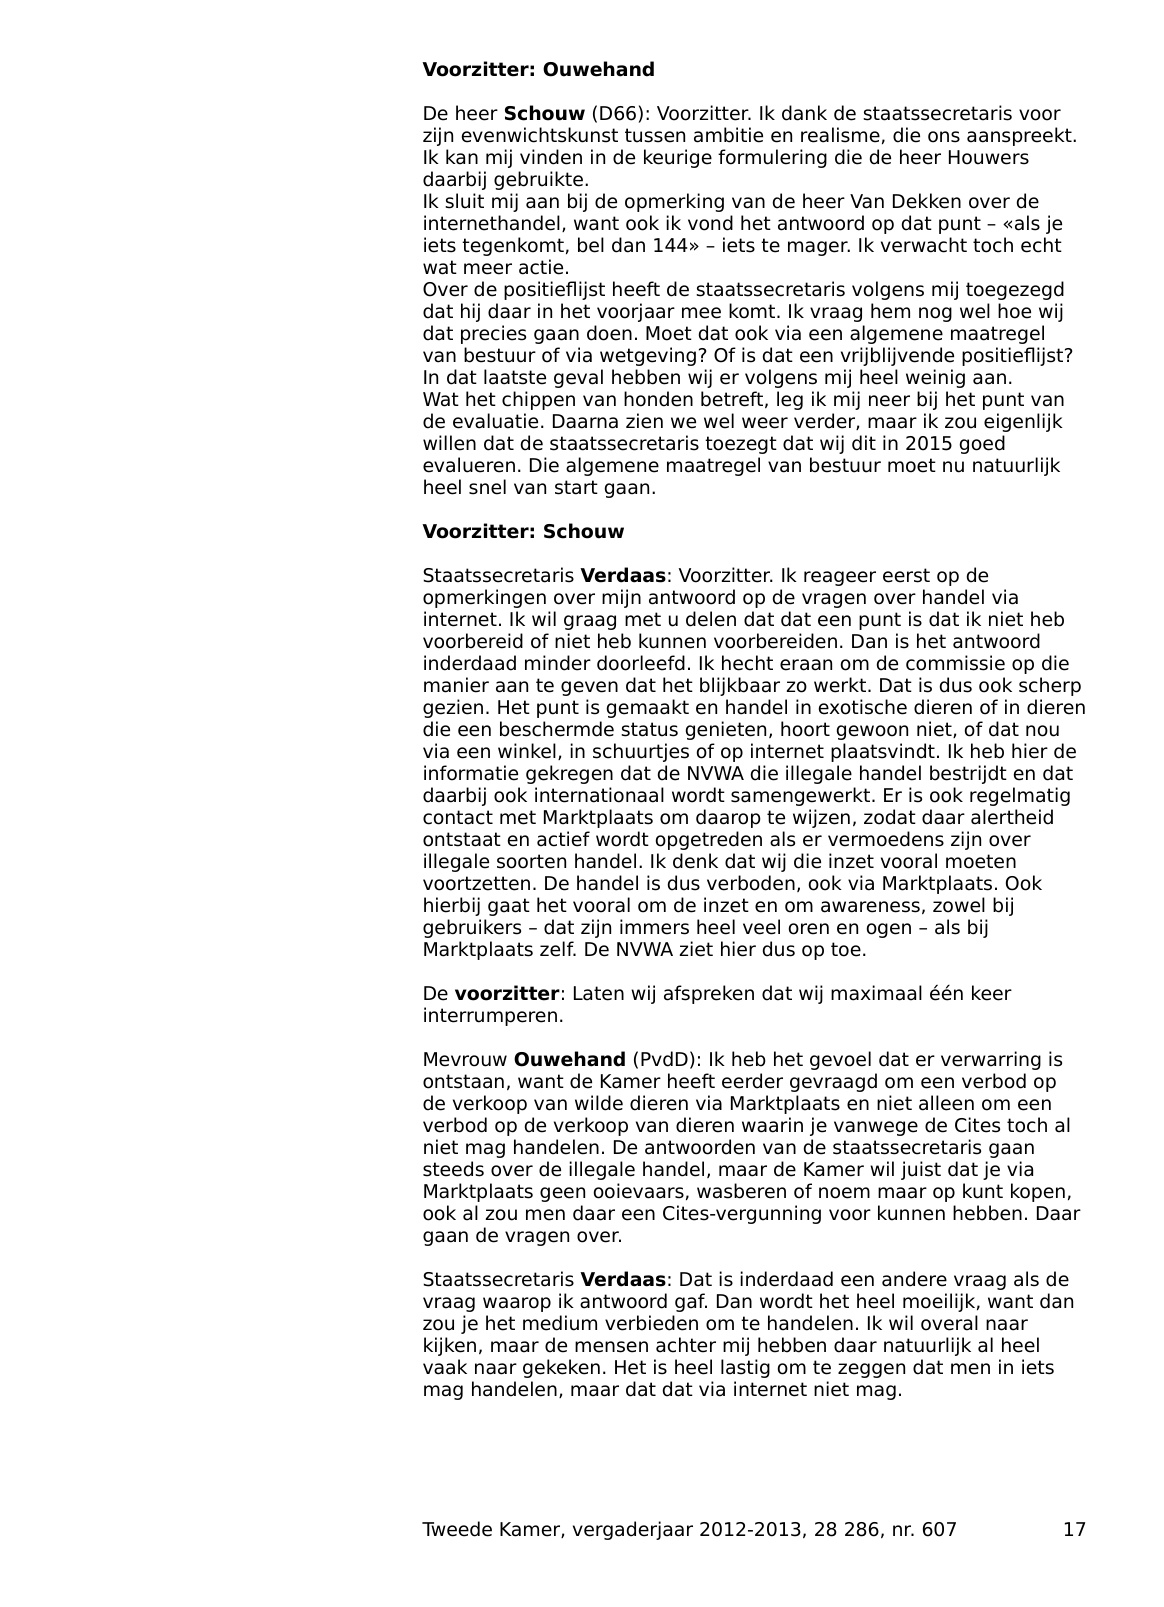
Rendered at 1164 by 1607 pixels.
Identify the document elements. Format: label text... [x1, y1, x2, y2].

text De voorzitter: Laten wij afspreken dat wij maximaal één keer interrumperen. [422, 983, 1087, 1027]
text Wat het chippen van honden betreft, leg ik mij neer bij het punt van de evaluatie. Daarna zien we wel weer verder, maar ik zou eigenlijk willen dat de staatssecretaris toezegt dat wij dit in 2015 goed evalueren. Die algemene maatregel van bestuur moet nu natuurlijk heel snel van start gaan. [422, 389, 1087, 499]
text Staatssecretaris Verdaas: Dat is inderdaad een andere vraag als de vraag waarop ik antwoord gaf. Dan wordt het heel moeilijk, want dan zou je het medium verbieden om te handelen. Ik wil overal naar kijken, maar de mensen achter mij hebben daar natuurlijk al heel vaak naar gekeken. Het is heel lastig om te zeggen dat men in iets mag handelen, maar dat dat via internet niet mag. [422, 1269, 1087, 1401]
text Staatssecretaris Verdaas: Voorzitter. Ik reageer eerst op de opmerkingen over mijn antwoord op de vragen over handel via internet. Ik wil graag met u delen dat dat een punt is dat ik niet heb voorbereid of niet heb kunnen voorbereiden. Dan is het antwoord inderdaad minder doorleefd. Ik hecht eraan om de commissie op die manier aan te geven dat het blijkbaar zo werkt. Dat is dus ook scherp gezien. Het punt is gemaakt en handel in exotische dieren of in dieren die een beschermde status genieten, hoort gewoon niet, of dat nou via een winkel, in schuurtjes of op internet plaatsvindt. Ik heb hier de informatie gekregen dat de NVWA die illegale handel bestrijdt en dat daarbij ook internationaal wordt samengewerkt. Er is ook regelmatig contact met Marktplaats om daarop te wijzen, zodat daar alertheid ontstaat en actief wordt opgetreden als er vermoedens zijn over illegale soorten handel. Ik denk dat wij die inzet vooral moeten voortzetten. De handel is dus verboden, ook via Marktplaats. Ook hierbij gaat het vooral om de inzet en om awareness, zowel bij gebruikers – dat zijn immers heel veel oren en ogen – als bij Marktplaats zelf. De NVWA ziet hier dus op toe. [422, 565, 1087, 961]
text De heer Schouw (D66): Voorzitter. Ik dank de staatssecretaris voor zijn evenwichtskunst tussen ambitie en realisme, die ons aanspreekt. Ik kan mij vinden in de keurige formulering die de heer Houwers daarbij gebruikte. [422, 103, 1087, 191]
text Over de positieflijst heeft de staatssecretaris volgens mij toegezegd dat hij daar in het voorjaar mee komt. Ik vraag hem nog wel hoe wij dat precies gaan doen. Moet dat ook via een algemene maatregel van bestuur of via wetgeving? Of is dat een vrijblijvende positieflijst? In dat laatste geval hebben wij er volgens mij heel weinig aan. [422, 279, 1087, 389]
text Mevrouw Ouwehand (PvdD): Ik heb het gevoel dat er verwarring is ontstaan, want de Kamer heeft eerder gevraagd om een verbod op de verkoop van wilde dieren via Marktplaats en niet alleen om een verbod op de verkoop van dieren waarin je vanwege de Cites toch al niet mag handelen. De antwoorden van de staatssecretaris gaan steeds over de illegale handel, maar de Kamer wil juist dat je via Marktplaats geen ooievaars, wasberen of noem maar op kunt kopen, ook al zou men daar een Cites-vergunning voor kunnen hebben. Daar gaan de vragen over. [422, 1049, 1087, 1247]
text Voorzitter: Ouwehand [422, 59, 1087, 81]
text Voorzitter: Schouw [422, 521, 1087, 543]
text Ik sluit mij aan bij de opmerking van de heer Van Dekken over de internethandel, want ook ik vond het antwoord op dat punt – «als je iets tegenkomt, bel dan 144» – iets te mager. Ik verwacht toch echt wat meer actie. [422, 191, 1087, 279]
